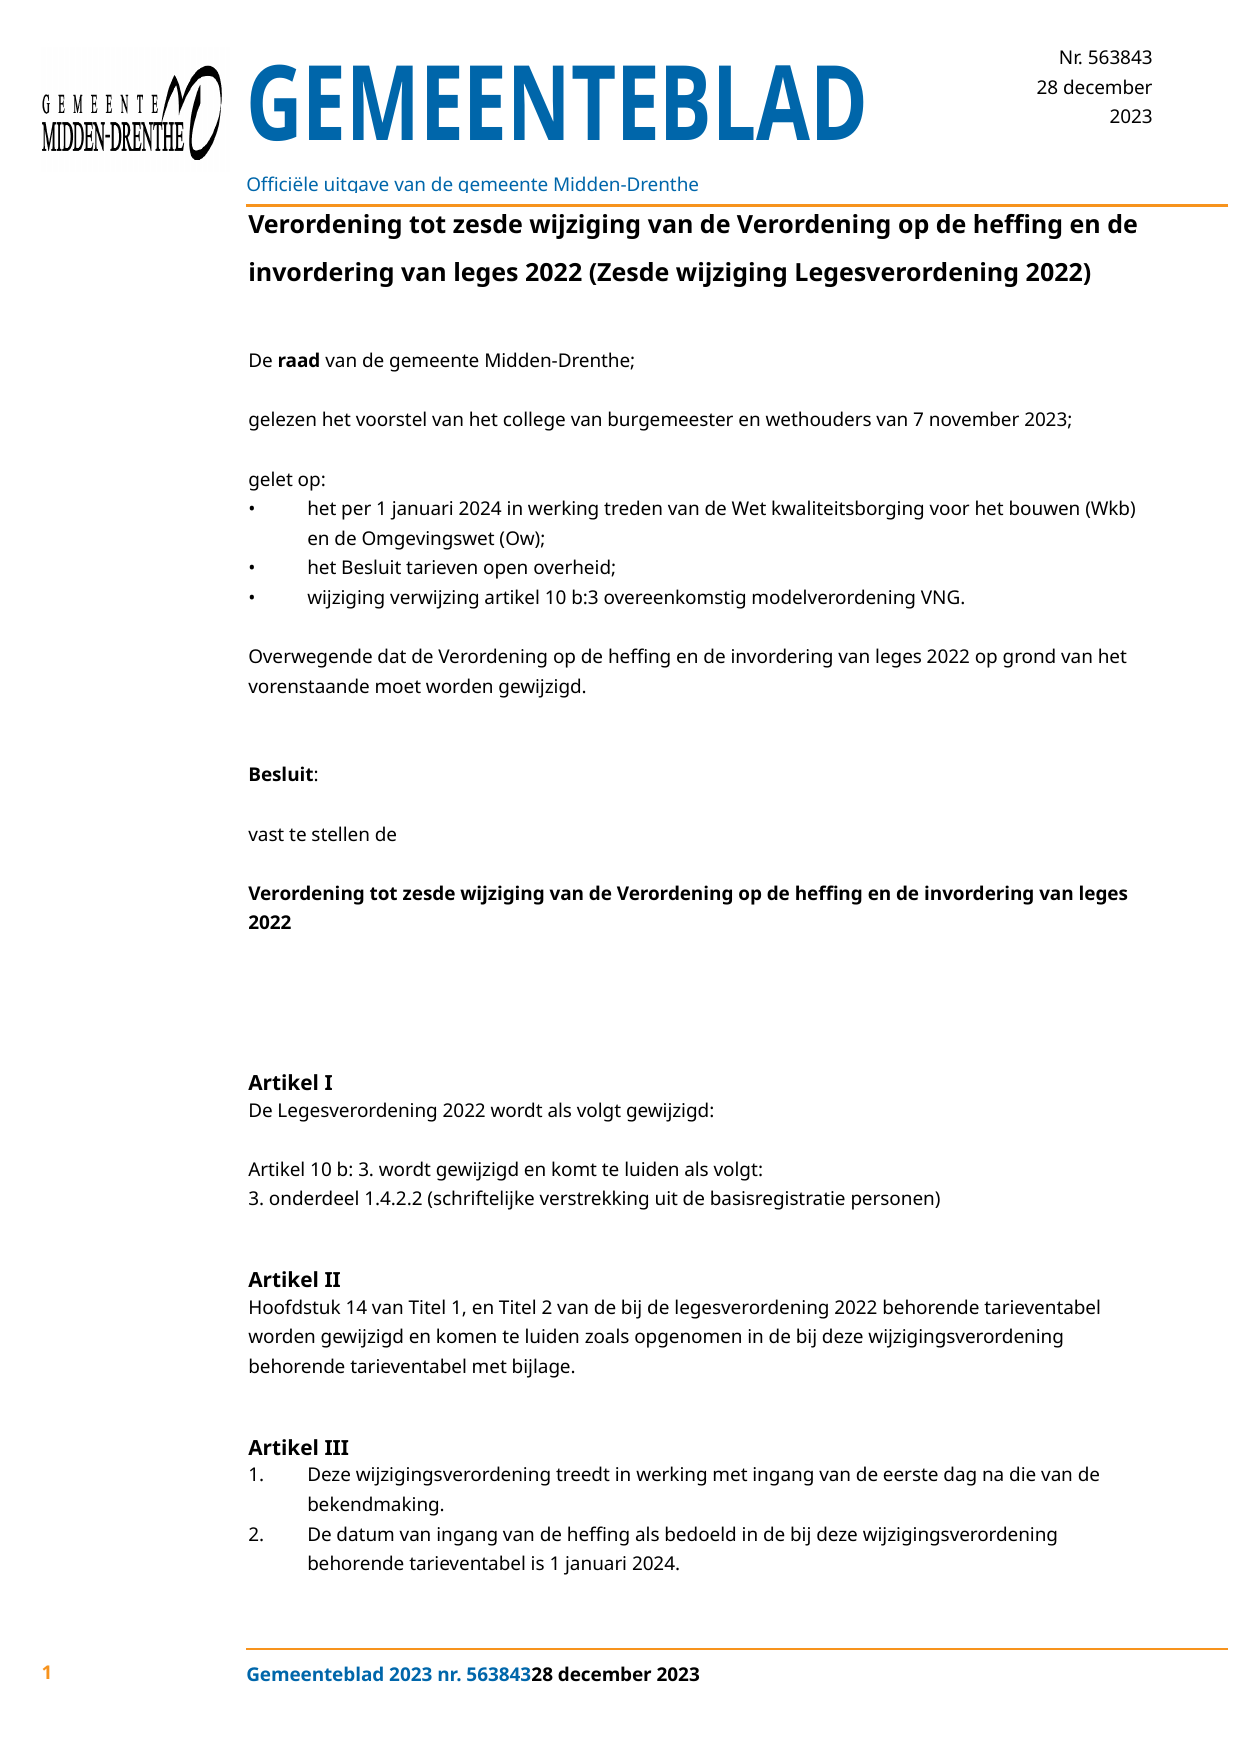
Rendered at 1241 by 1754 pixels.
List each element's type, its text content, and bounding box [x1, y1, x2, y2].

list wijziging verwijzing artikel 10 b:3 overeenkomstig modelverordening VNG. [248, 584, 1152, 610]
text Hoofdstuk 14 van Titel 1, en Titel 2 van de bij de legesverordening 2022 behorende tarieventabel worden gewijzigd en komen te luiden zoals opgenomen in de bij deze wijzigingsverordening behorende tarieventabel met bijlage. [248, 1294, 1152, 1379]
list De datum van ingang van de heffing als bedoeld in de bij deze wijzigingsverordening behorende tarieventabel is 1 januari 2024. [248, 1521, 1152, 1576]
text Artikel 10 b: 3. wordt gewijzigd en komt te luiden als volgt: [248, 1156, 1152, 1182]
text De raad van de gemeente Midden-Drenthe; [248, 347, 1152, 373]
text 3. onderdeel 1.4.2.2 (schriftelijke verstrekking uit de basisregistratie personen) [248, 1186, 1152, 1211]
text gelet op: [248, 466, 1152, 492]
text De Legesverordening 2022 wordt als volgt gewijzigd: [248, 1097, 1152, 1123]
list Deze wijzigingsverordening treedt in werking met ingang van de eerste dag na die van de bekendmaking. [248, 1462, 1152, 1517]
picture [41, 47, 231, 172]
text Artikel I [248, 1068, 1152, 1097]
text gelezen het voorstel van het college van burgemeester en wethouders van 7 november 2023; [248, 407, 1152, 432]
text Verordening tot zesde wijziging van de Verordening op de heffing en de invordering van leges 2022 [248, 880, 1152, 935]
text Artikel II [248, 1266, 1152, 1294]
text Artikel III [248, 1433, 1152, 1462]
list het per 1 januari 2024 in werking treden van de Wet kwaliteitsborging voor het bouwen (Wkb) en de Omgevingswet (Ow); [248, 495, 1152, 551]
list het Besluit tarieven open overheid; [248, 554, 1152, 580]
text Besluit: [248, 762, 1152, 787]
text vast te stellen de [248, 821, 1152, 847]
text Verordening tot zesde wijziging van de Verordening op de heffing en de invordering van leges 2022 (Zesde wijziging Legesverordening 2022) [248, 207, 1152, 288]
text Overwegende dat de Verordening op de heffing en de invordering van leges 2022 op grond van het vorenstaande moet worden gewijzigd. [248, 643, 1152, 699]
